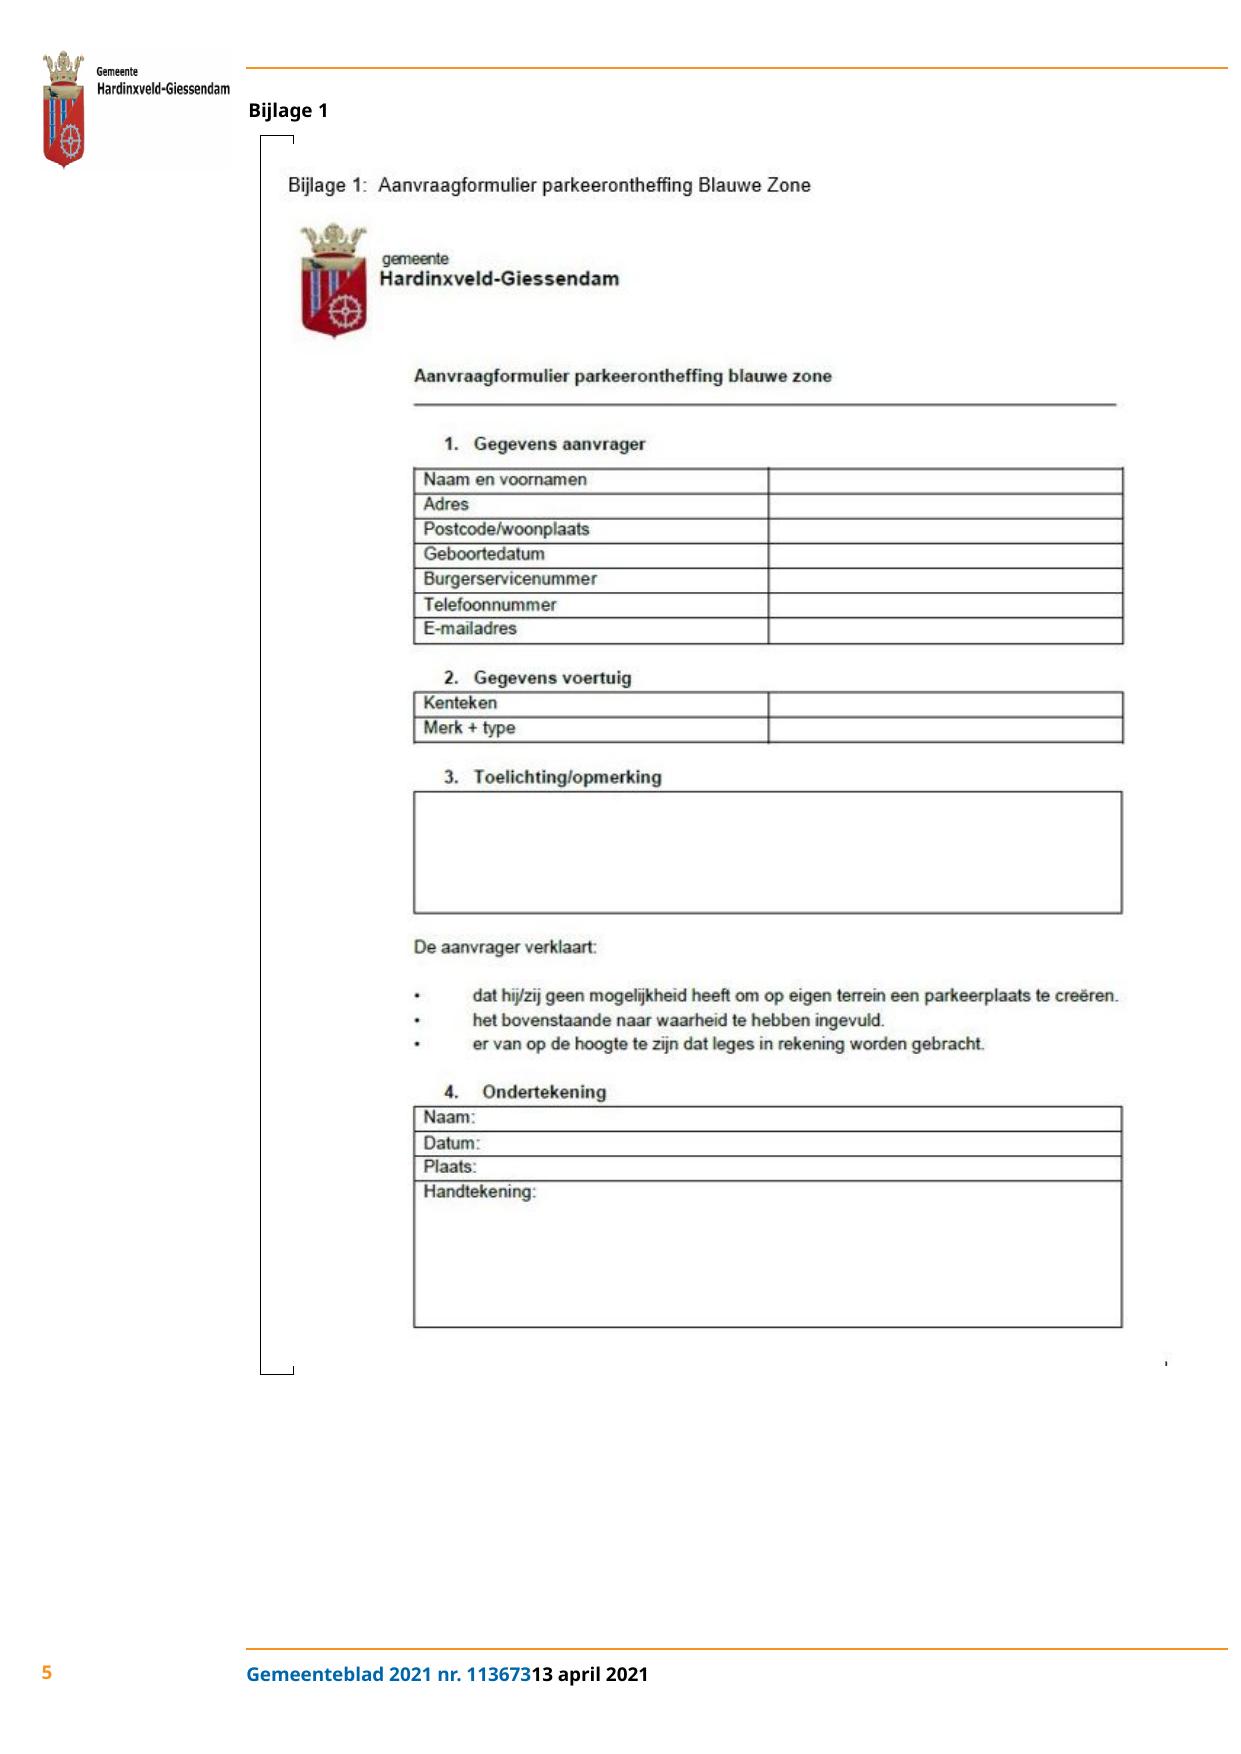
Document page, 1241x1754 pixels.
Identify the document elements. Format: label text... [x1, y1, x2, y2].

picture [41, 47, 231, 172]
text Bijlage 1 [248, 95, 1152, 123]
picture [268, 144, 1173, 1366]
